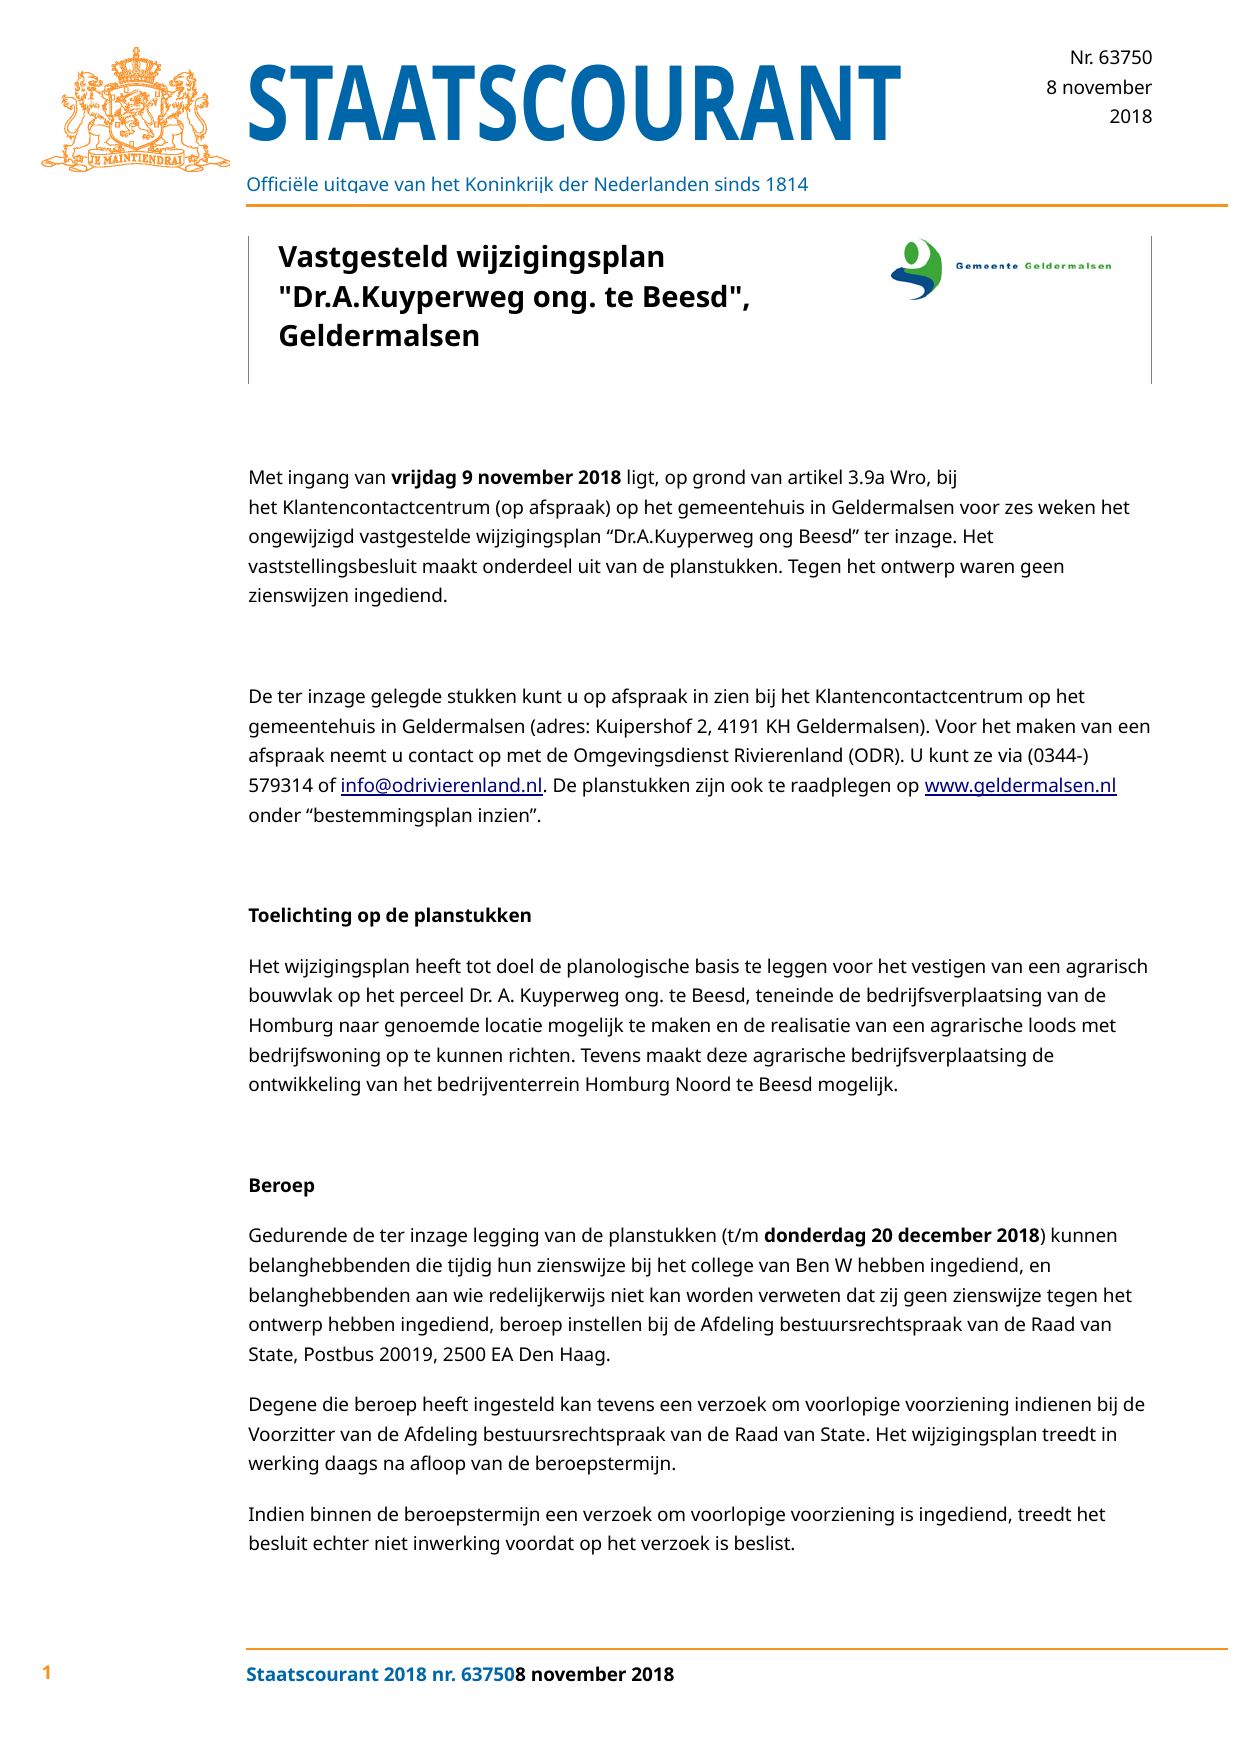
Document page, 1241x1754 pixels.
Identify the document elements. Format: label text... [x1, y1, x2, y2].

text Beroep [248, 1172, 1152, 1198]
table_header Vastgesteld wijzigingsplan "Dr.A.Kuyperweg ong. te Beesd", Geldermalsen [249, 236, 850, 384]
text Degene die beroep heeft ingesteld kan tevens een verzoek om voorlopige voorziening indienen bij de Voorzitter van de Afdeling bestuursrechtspraak van de Raad van State. Het wijzigingsplan treedt in werking daags na afloop van de beroepstermijn. [248, 1391, 1152, 1476]
text Gedurende de ter inzage legging van de planstukken (t/m donderdag 20 december 2018) kunnen belanghebbenden die tijdig hun zienswijze bij het college van Ben W hebben ingediend, en belanghebbenden aan wie redelijkerwijs niet kan worden verweten dat zij geen zienswijze tegen het ontwerp hebben ingediend, beroep instellen bij de Afdeling bestuursrechtspraak van de Raad van State, Postbus 20019, 2500 EA Den Haag. [248, 1223, 1152, 1367]
table_header [850, 236, 1151, 384]
text Met ingang van vrijdag 9 november 2018 ligt, op grond van artikel 3.9a Wro, bij het Klantencontactcentrum (op afspraak) op het gemeentehuis in Geldermalsen voor zes weken het ongewijzigd vastgestelde wijzigingsplan “Dr.A.Kuyperweg ong Beesd” ter inzage. Het vaststellingsbesluit maakt onderdeel uit van de planstukken. Tegen het ontwerp waren geen zienswijzen ingediend. [248, 464, 1152, 608]
picture [41, 47, 231, 172]
text De ter inzage gelegde stukken kunt u op afspraak in zien bij het Klantencontactcentrum op het gemeentehuis in Geldermalsen (adres: Kuipershof 2, 4191 KH Geldermalsen). Voor het maken van een afspraak neemt u contact op met de Omgevingsdienst Rivierenland (ODR). U kunt ze via (0344-) 579314 of info@odrivierenland.nl. De planstukken zijn ook te raadplegen op www.geldermalsen.nl onder “bestemmingsplan inzien”. [248, 683, 1152, 828]
text Het wijzigingsplan heeft tot doel de planologische basis te leggen voor het vestigen van een agrarisch bouwvlak op het perceel Dr. A. Kuyperweg ong. te Beesd, teneinde de bedrijfsverplaatsing van de Homburg naar genoemde locatie mogelijk te maken en de realisatie van een agrarische loods met bedrijfswoning op te kunnen richten. Tevens maakt deze agrarische bedrijfsverplaatsing de ontwikkeling van het bedrijventerrein Homburg Noord te Beesd mogelijk. [248, 953, 1152, 1097]
text Toelichting op de planstukken [248, 903, 1152, 928]
text Indien binnen de beroepstermijn een verzoek om voorlopige voorziening is ingediend, treedt het besluit echter niet inwerking voordat op het verzoek is beslist. [248, 1501, 1152, 1556]
picture [882, 236, 1119, 302]
